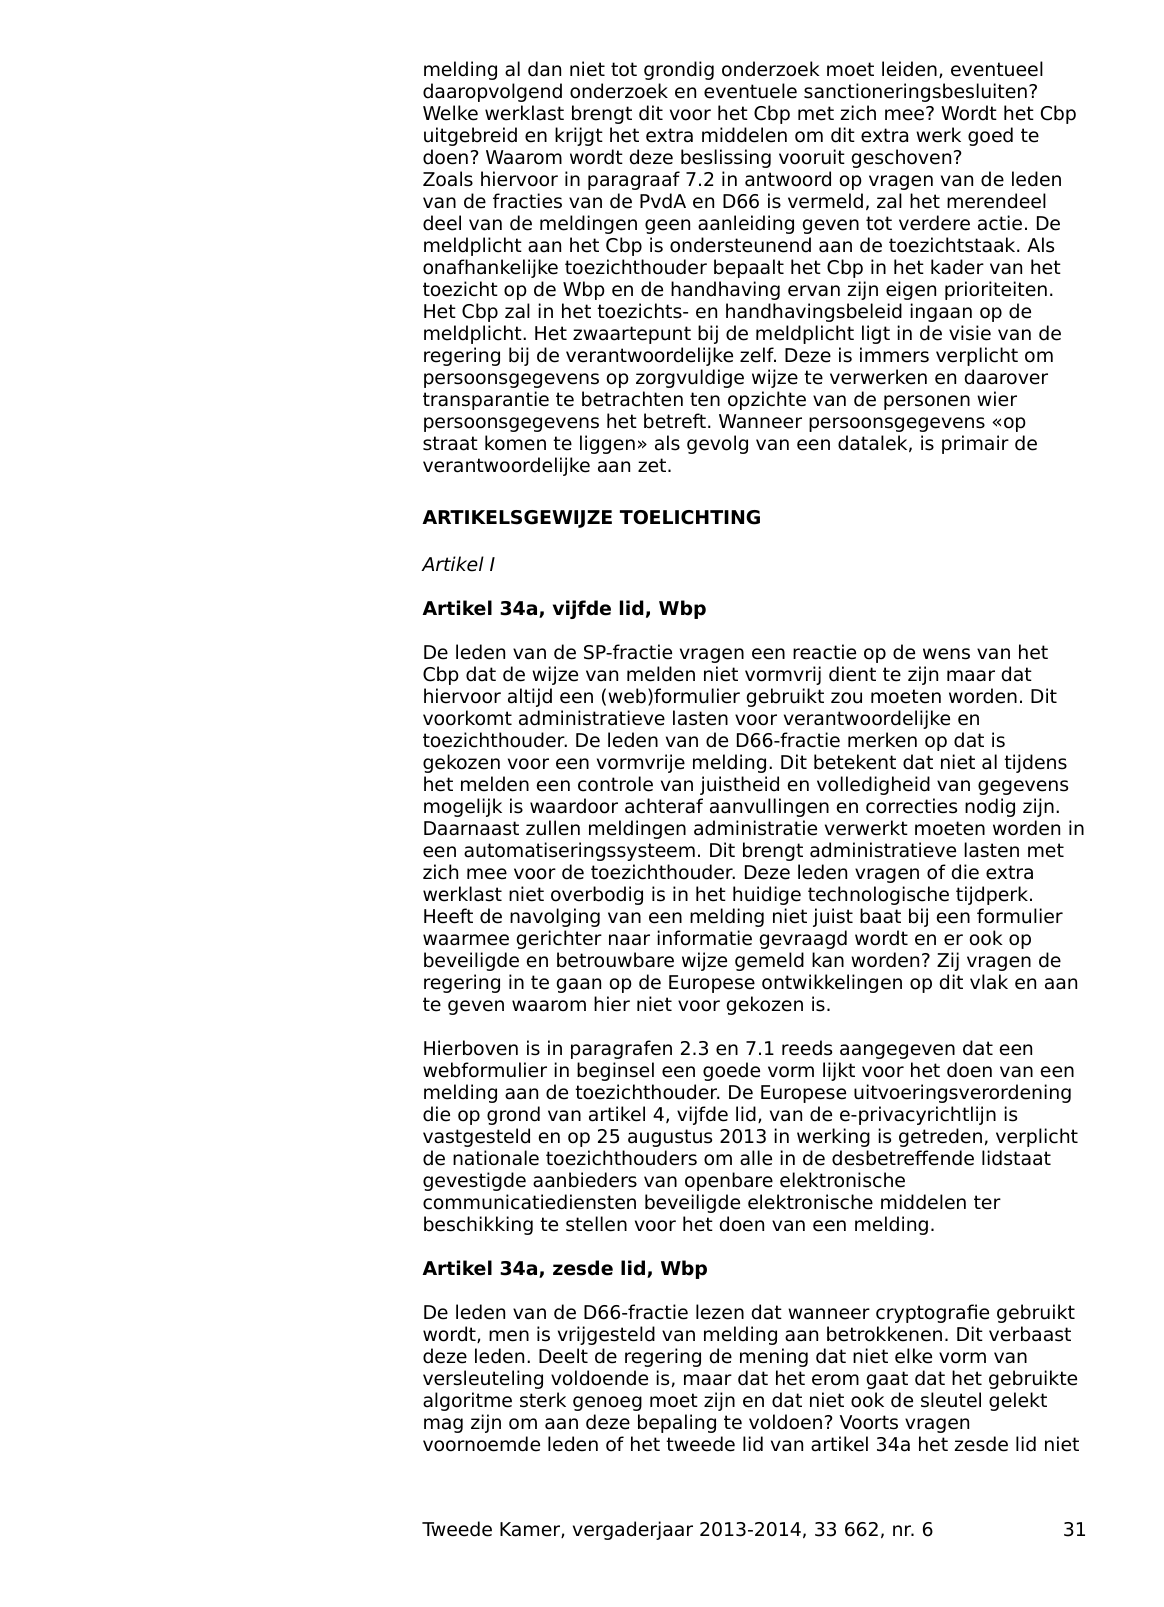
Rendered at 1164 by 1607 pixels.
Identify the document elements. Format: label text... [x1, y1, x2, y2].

subtitle ARTIKELSGEWIJZE TOELICHTING [422, 507, 1087, 529]
subtitle Artikel 34a, zesde lid, Wbp [422, 1258, 1087, 1280]
subtitle Artikel I [422, 554, 1087, 576]
subtitle Artikel 34a, vijfde lid, Wbp [422, 598, 1087, 620]
text Hierboven is in paragrafen 2.3 en 7.1 reeds aangegeven dat een webformulier in beginsel een goede vorm lijkt voor het doen van een melding aan de toezichthouder. De Europese uitvoeringsverordening die op grond van artikel 4, vijfde lid, van de e-privacyrichtlijn is vastgesteld en op 25 augustus 2013 in werking is getreden, verplicht de nationale toezichthouders om alle in de desbetreffende lidstaat gevestigde aanbieders van openbare elektronische communicatiediensten beveiligde elektronische middelen ter beschikking te stellen voor het doen van een melding. [422, 1038, 1087, 1236]
text De leden van de SP-fractie vragen een reactie op de wens van het Cbp dat de wijze van melden niet vormvrij dient te zijn maar dat hiervoor altijd een (web)formulier gebruikt zou moeten worden. Dit voorkomt administratieve lasten voor verantwoordelijke en toezichthouder. De leden van de D66-fractie merken op dat is gekozen voor een vormvrije melding. Dit betekent dat niet al tijdens het melden een controle van juistheid en volledigheid van gegevens mogelijk is waardoor achteraf aanvullingen en correcties nodig zijn. Daarnaast zullen meldingen administratie verwerkt moeten worden in een automatiseringssysteem. Dit brengt administratieve lasten met zich mee voor de toezichthouder. Deze leden vragen of die extra werklast niet overbodig is in het huidige technologische tijdperk. Heeft de navolging van een melding niet juist baat bij een formulier waarmee gerichter naar informatie gevraagd wordt en er ook op beveiligde en betrouwbare wijze gemeld kan worden? Zij vragen de regering in te gaan op de Europese ontwikkelingen op dit vlak en aan te geven waarom hier niet voor gekozen is. [422, 642, 1087, 1016]
text De leden van de D66-fractie lezen dat wanneer cryptografie gebruikt wordt, men is vrijgesteld van melding aan betrokkenen. Dit verbaast deze leden. Deelt de regering de mening dat niet elke vorm van versleuteling voldoende is, maar dat het erom gaat dat het gebruikte algoritme sterk genoeg moet zijn en dat niet ook de sleutel gelekt mag zijn om aan deze bepaling te voldoen? Voorts vragen voornoemde leden of het tweede lid van artikel 34a het zesde lid niet [422, 1302, 1087, 1456]
text Zoals hiervoor in paragraaf 7.2 in antwoord op vragen van de leden van de fracties van de PvdA en D66 is vermeld, zal het merendeel deel van de meldingen geen aanleiding geven tot verdere actie. De meldplicht aan het Cbp is ondersteunend aan de toezichtstaak. Als onafhankelijke toezichthouder bepaalt het Cbp in het kader van het toezicht op de Wbp en de handhaving ervan zijn eigen prioriteiten. Het Cbp zal in het toezichts- en handhavingsbeleid ingaan op de meldplicht. Het zwaartepunt bij de meldplicht ligt in de visie van de regering bij de verantwoordelijke zelf. Deze is immers verplicht om persoonsgegevens op zorgvuldige wijze te verwerken en daarover transparantie te betrachten ten opzichte van de personen wier persoonsgegevens het betreft. Wanneer persoonsgegevens «op straat komen te liggen» als gevolg van een datalek, is primair de verantwoordelijke aan zet. [422, 169, 1087, 477]
text melding al dan niet tot grondig onderzoek moet leiden, eventueel daaropvolgend onderzoek en eventuele sanctioneringsbesluiten? Welke werklast brengt dit voor het Cbp met zich mee? Wordt het Cbp uitgebreid en krijgt het extra middelen om dit extra werk goed te doen? Waarom wordt deze beslissing vooruit geschoven? [422, 59, 1087, 169]
